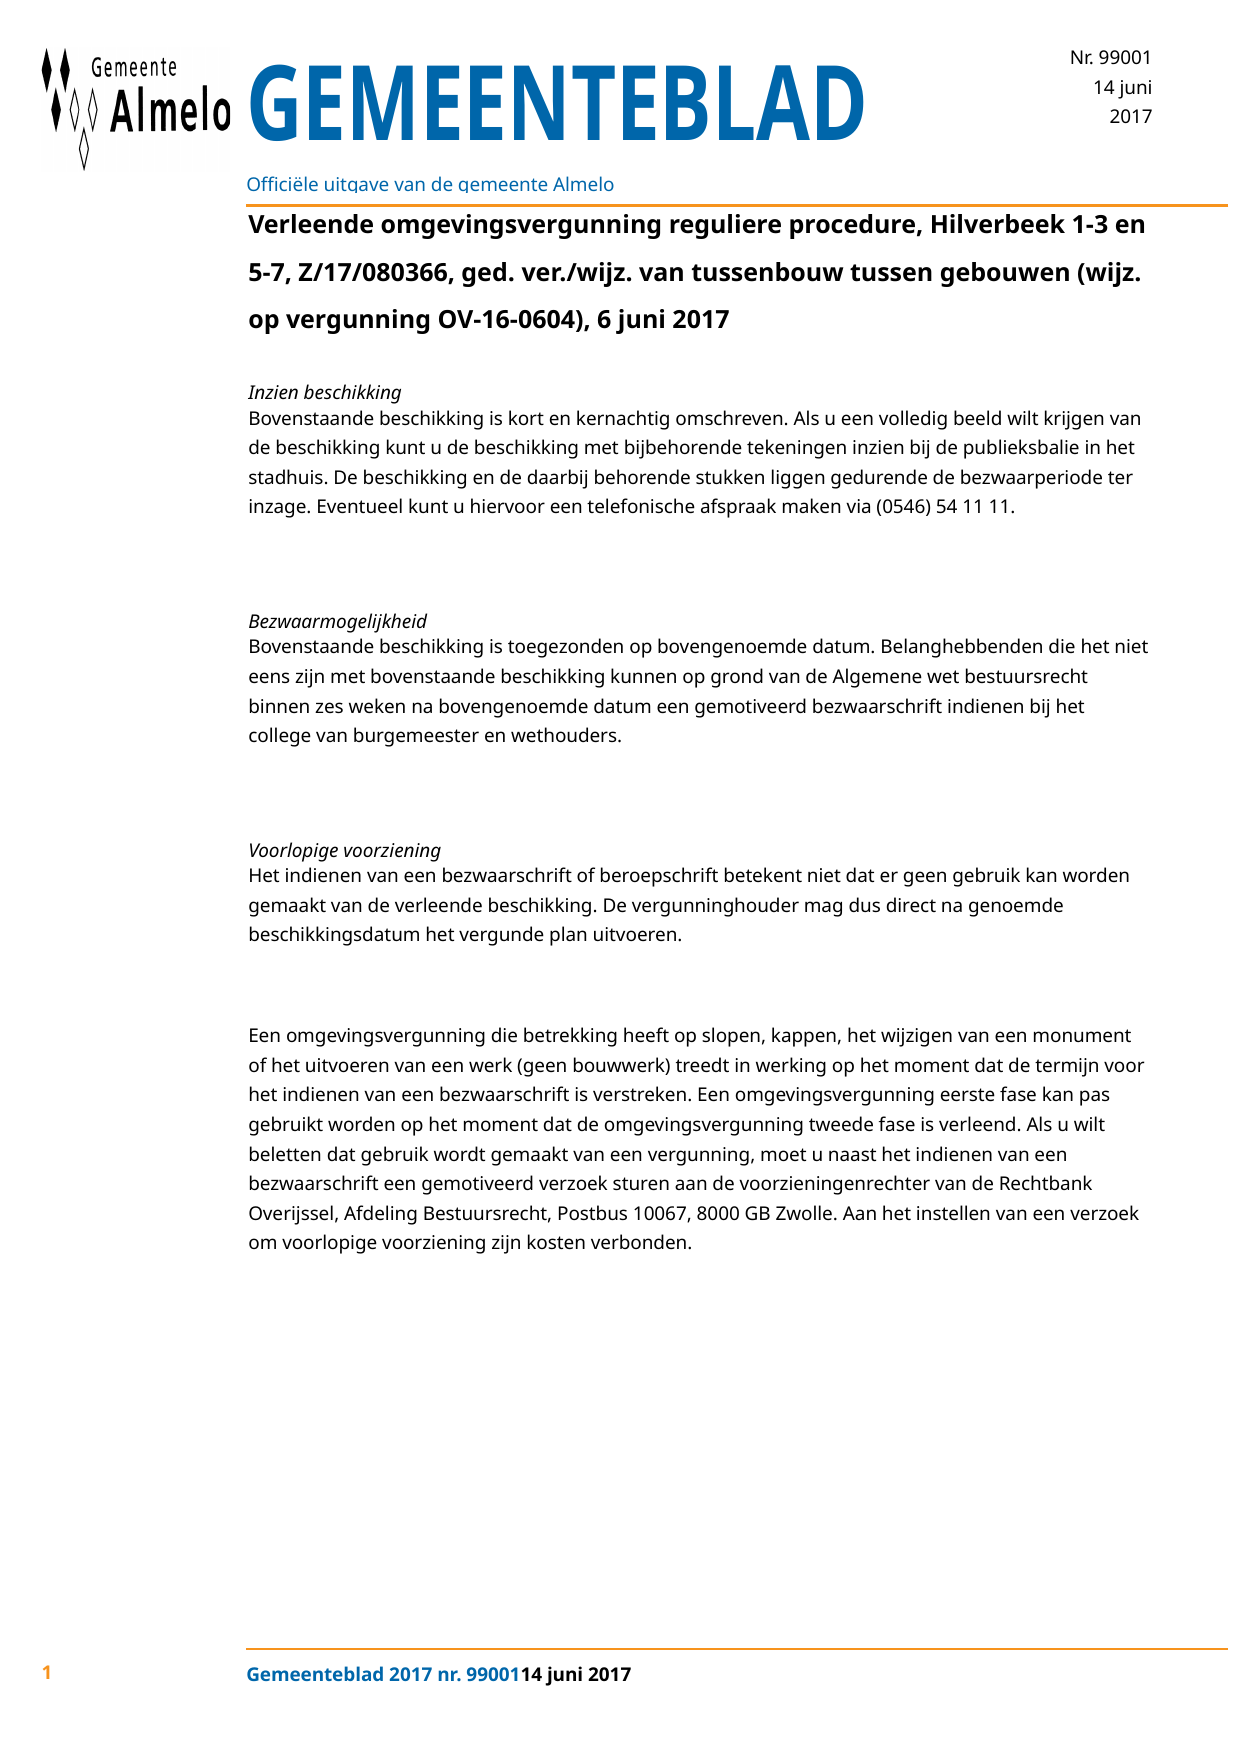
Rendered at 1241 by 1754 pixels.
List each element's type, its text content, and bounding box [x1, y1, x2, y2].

text Verleende omgevingsvergunning reguliere procedure, Hilverbeek 1-3 en 5-7, Z/17/080366, ged. ver./wijz. van tussenbouw tussen gebouwen (wijz. op vergunning OV-16-0604), 6 juni 2017 [248, 207, 1152, 336]
picture [41, 47, 231, 172]
text Bezwaarmogelijkheid [248, 608, 1152, 634]
text Bovenstaande beschikking is toegezonden op bovengenoemde datum. Belanghebbenden die het niet eens zijn met bovenstaande beschikking kunnen op grond van de Algemene wet bestuursrecht binnen zes weken na bovengenoemde datum een gemotiveerd bezwaarschrift indienen bij het college van burgemeester en wethouders. [248, 634, 1152, 748]
text Voorlopige voorziening [248, 837, 1152, 862]
text Inzien beschikking [248, 379, 1152, 405]
text Het indienen van een bezwaarschrift of beroepschrift betekent niet dat er geen gebruik kan worden gemaakt van de verleende beschikking. De vergunninghouder mag dus direct na genoemde beschikkingsdatum het vergunde plan uitvoeren. [248, 862, 1152, 947]
text Een omgevingsvergunning die betrekking heeft op slopen, kappen, het wijzigen van een monument of het uitvoeren van een werk (geen bouwwerk) treedt in werking op het moment dat de termijn voor het indienen van een bezwaarschrift is verstreken. Een omgevingsvergunning eerste fase kan pas gebruikt worden op het moment dat de omgevingsvergunning tweede fase is verleend. Als u wilt beletten dat gebruik wordt gemaakt van een vergunning, moet u naast het indienen van een bezwaarschrift een gemotiveerd verzoek sturen aan de voorzieningenrechter van de Rechtbank Overijssel, Afdeling Bestuursrecht, Postbus 10067, 8000 GB Zwolle. Aan het instellen van een verzoek om voorlopige voorziening zijn kosten verbonden. [248, 1022, 1152, 1255]
text Bovenstaande beschikking is kort en kernachtig omschreven. Als u een volledig beeld wilt krijgen van de beschikking kunt u de beschikking met bijbehorende tekeningen inzien bij de publieksbalie in het stadhuis. De beschikking en de daarbij behorende stukken liggen gedurende de bezwaarperiode ter inzage. Eventueel kunt u hiervoor een telefonische afspraak maken via (0546) 54 11 11. [248, 405, 1152, 519]
